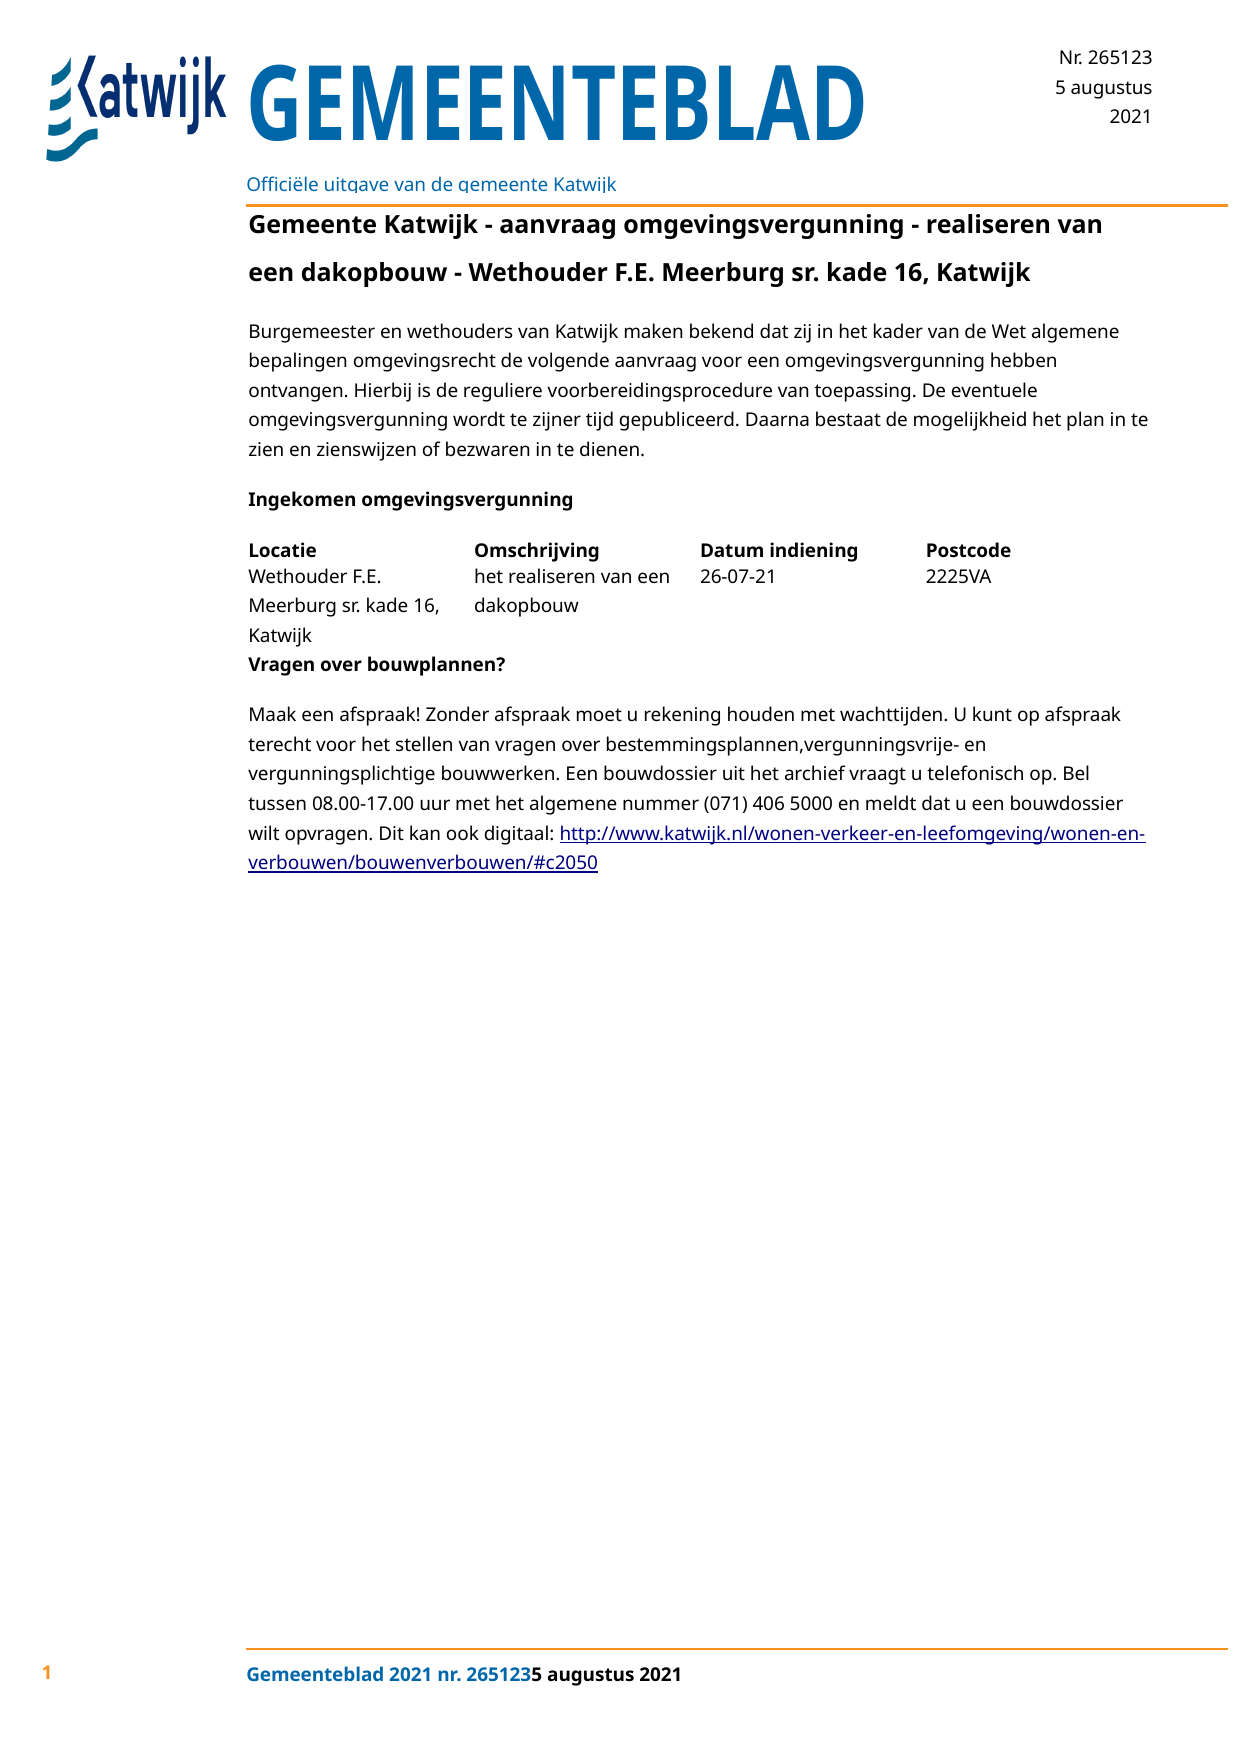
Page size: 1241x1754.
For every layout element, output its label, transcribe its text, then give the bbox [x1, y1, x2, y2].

text Maak een afspraak! Zonder afspraak moet u rekening houden met wachttijden. U kunt op afspraak terecht voor het stellen van vragen over bestemmingsplannen,vergunningsvrije- en vergunningsplichtige bouwwerken. Een bouwdossier uit het archief vraagt u telefonisch op. Bel tussen 08.00-17.00 uur met het algemene nummer (071) 406 5000 en meldt dat u een bouwdossier wilt opvragen. Dit kan ook digitaal: http://www.katwijk.nl/wonen-verkeer-en-leefomgeving/wonen-en-verbouwen/bouwenverbouwen/#c2050 [248, 701, 1152, 875]
table_cell 2225VA [926, 563, 1152, 648]
text Ingekomen omgevingsvergunning [248, 487, 1152, 512]
text Gemeente Katwijk - aanvraag omgevingsvergunning - realiseren van een dakopbouw - Wethouder F.E. Meerburg sr. kade 16, Katwijk [248, 207, 1152, 288]
table_header Postcode [926, 537, 1152, 563]
picture [41, 47, 231, 172]
table_cell Wethouder F.E. Meerburg sr. kade 16, Katwijk [248, 563, 474, 648]
table_header Locatie [248, 537, 474, 563]
table_cell het realiseren van een dakopbouw [474, 563, 700, 648]
table_header Datum indiening [700, 537, 926, 563]
table_cell 26-07-21 [700, 563, 926, 648]
text Burgemeester en wethouders van Katwijk maken bekend dat zij in het kader van de Wet algemene bepalingen omgevingsrecht de volgende aanvraag voor een omgevingsvergunning hebben ontvangen. Hierbij is de reguliere voorbereidingsprocedure van toepassing. De eventuele omgevingsvergunning wordt te zijner tijd gepubliceerd. Daarna bestaat de mogelijkheid het plan in te zien en zienswijzen of bezwaren in te dienen. [248, 318, 1152, 462]
text Vragen over bouwplannen? [248, 651, 1152, 677]
table_header Omschrijving [474, 537, 700, 563]
